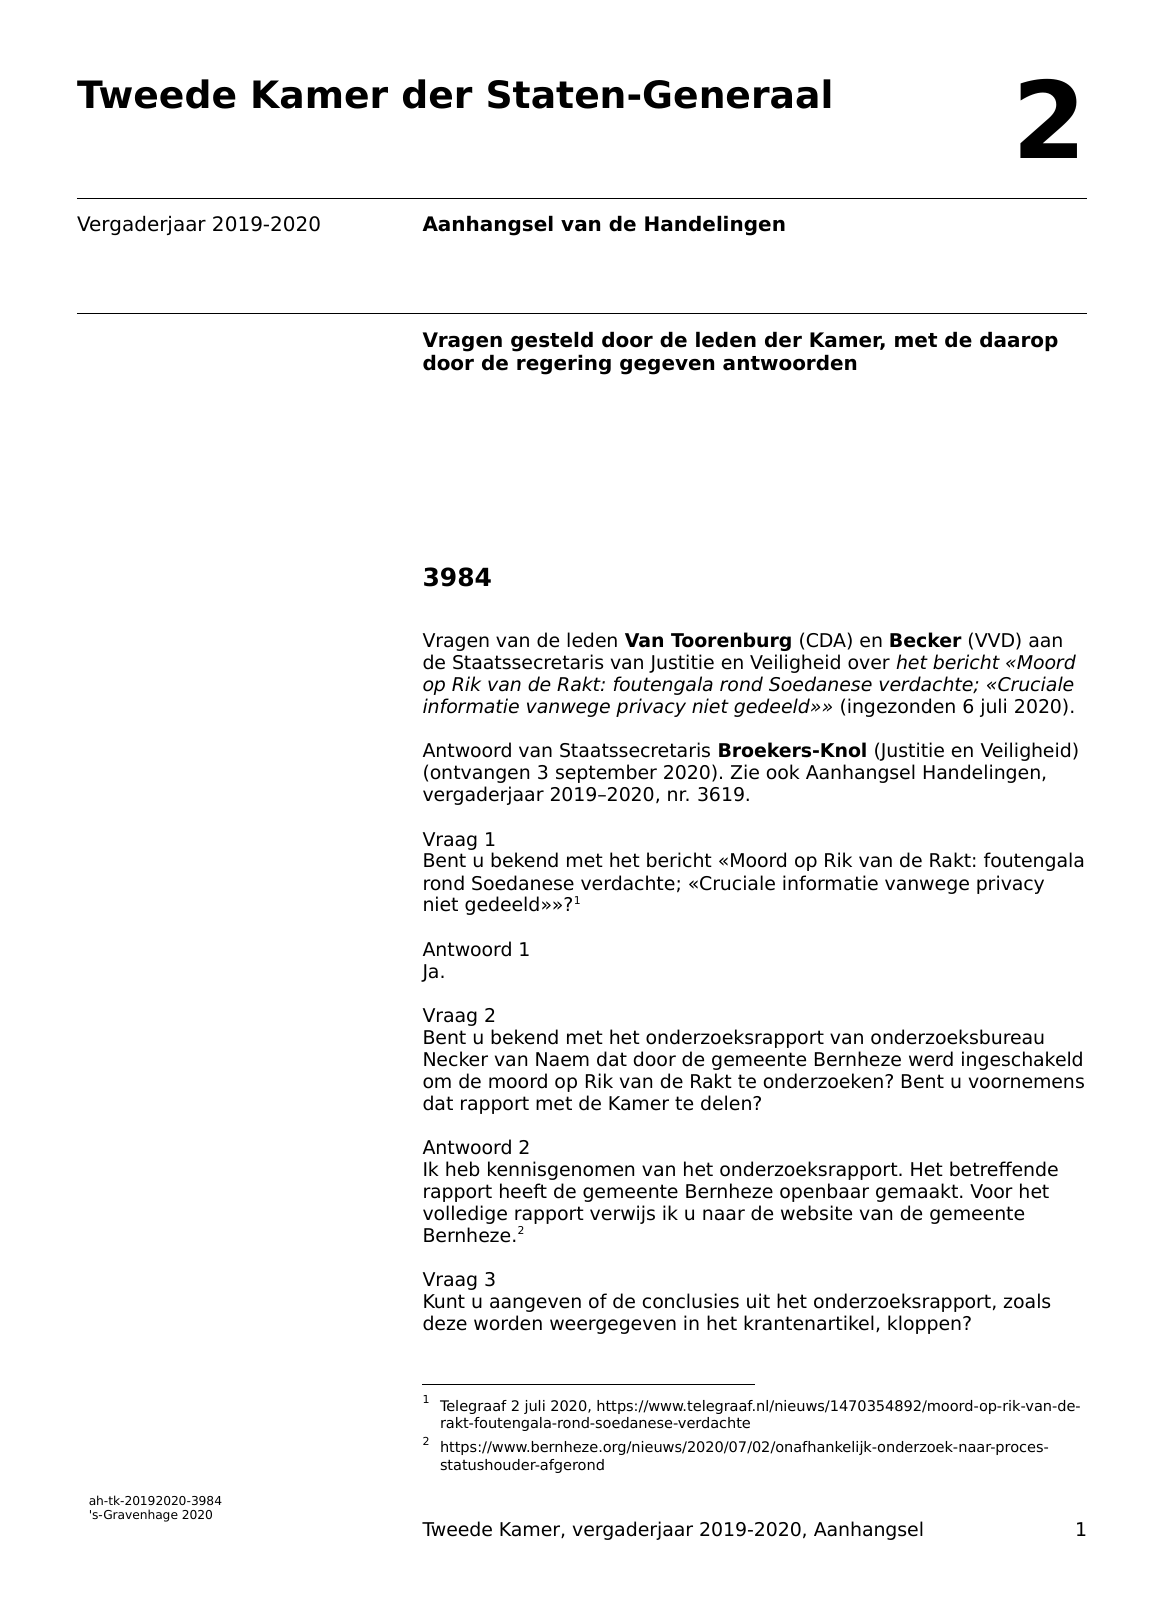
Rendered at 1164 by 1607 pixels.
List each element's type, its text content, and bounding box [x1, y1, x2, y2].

text Vraag 1 [422, 828, 1087, 850]
text 3984 [422, 563, 1087, 592]
text Vraag 2 [422, 1005, 1087, 1027]
text Telegraaf 2 juli 2020, https://www.telegraaf.nl/nieuws/1470354892/moord-op-rik-van-de-rakt-foutengala-rond-soedanese-verdachte [422, 1393, 1087, 1432]
text Ik heb kennisgenomen van het onderzoeksrapport. Het betreffende rapport heeft de gemeente Bernheze openbaar gemaakt. Voor het volledige rapport verwijs ik u naar de website van de gemeente Bernheze. [422, 1159, 1087, 1247]
text Antwoord van Staatssecretaris Broekers-Knol (Justitie en Veiligheid) (ontvangen 3 september 2020). Zie ook Aanhangsel Handelingen, vergaderjaar 2019–2020, nr. 3619. [422, 740, 1087, 806]
table_header Tweede Kamer der Staten-Generaal [77, 59, 886, 198]
text Antwoord 2 [422, 1137, 1087, 1159]
table_cell Aanhangsel van de Handelingen [422, 199, 1087, 313]
text Kunt u aangeven of de conclusies uit het onderzoeksrapport, zoals deze worden weergegeven in het krantenartikel, kloppen? [422, 1291, 1087, 1335]
table_cell Vragen gesteld door de leden der Kamer, met de daarop door de regering gegeven antwoorden [422, 314, 1087, 375]
text Bent u bekend met het onderzoeksrapport van onderzoeksbureau Necker van Naem dat door de gemeente Bernheze werd ingeschakeld om de moord op Rik van de Rakt te onderzoeken? Bent u voornemens dat rapport met de Kamer te delen? [422, 1027, 1087, 1114]
text Vragen van de leden Van Toorenburg (CDA) en Becker (VVD) aan de Staatssecretaris van Justitie en Veiligheid over het bericht «Moord op Rik van de Rakt: foutengala rond Soedanese verdachte; «Cruciale informatie vanwege privacy niet gedeeld»» (ingezonden 6 juli 2020). [422, 630, 1087, 718]
table_cell Vergaderjaar 2019-2020 [77, 199, 422, 313]
table_cell [77, 314, 422, 375]
text Antwoord 1 [422, 938, 1087, 961]
text Ja. [422, 961, 1087, 982]
text ah-tk-20192020-3984 [88, 1494, 323, 1508]
text 's-Gravenhage 2020 [88, 1508, 323, 1522]
table_header 2 [886, 59, 1087, 198]
text Vraag 3 [422, 1269, 1087, 1291]
text Bent u bekend met het bericht «Moord op Rik van de Rakt: foutengala rond Soedanese verdachte; «Cruciale informatie vanwege privacy niet gedeeld»»? [422, 850, 1087, 916]
text https://www.bernheze.org/nieuws/2020/07/02/onafhankelijk-onderzoek-naar-proces-statushouder-afgerond [422, 1435, 1087, 1474]
